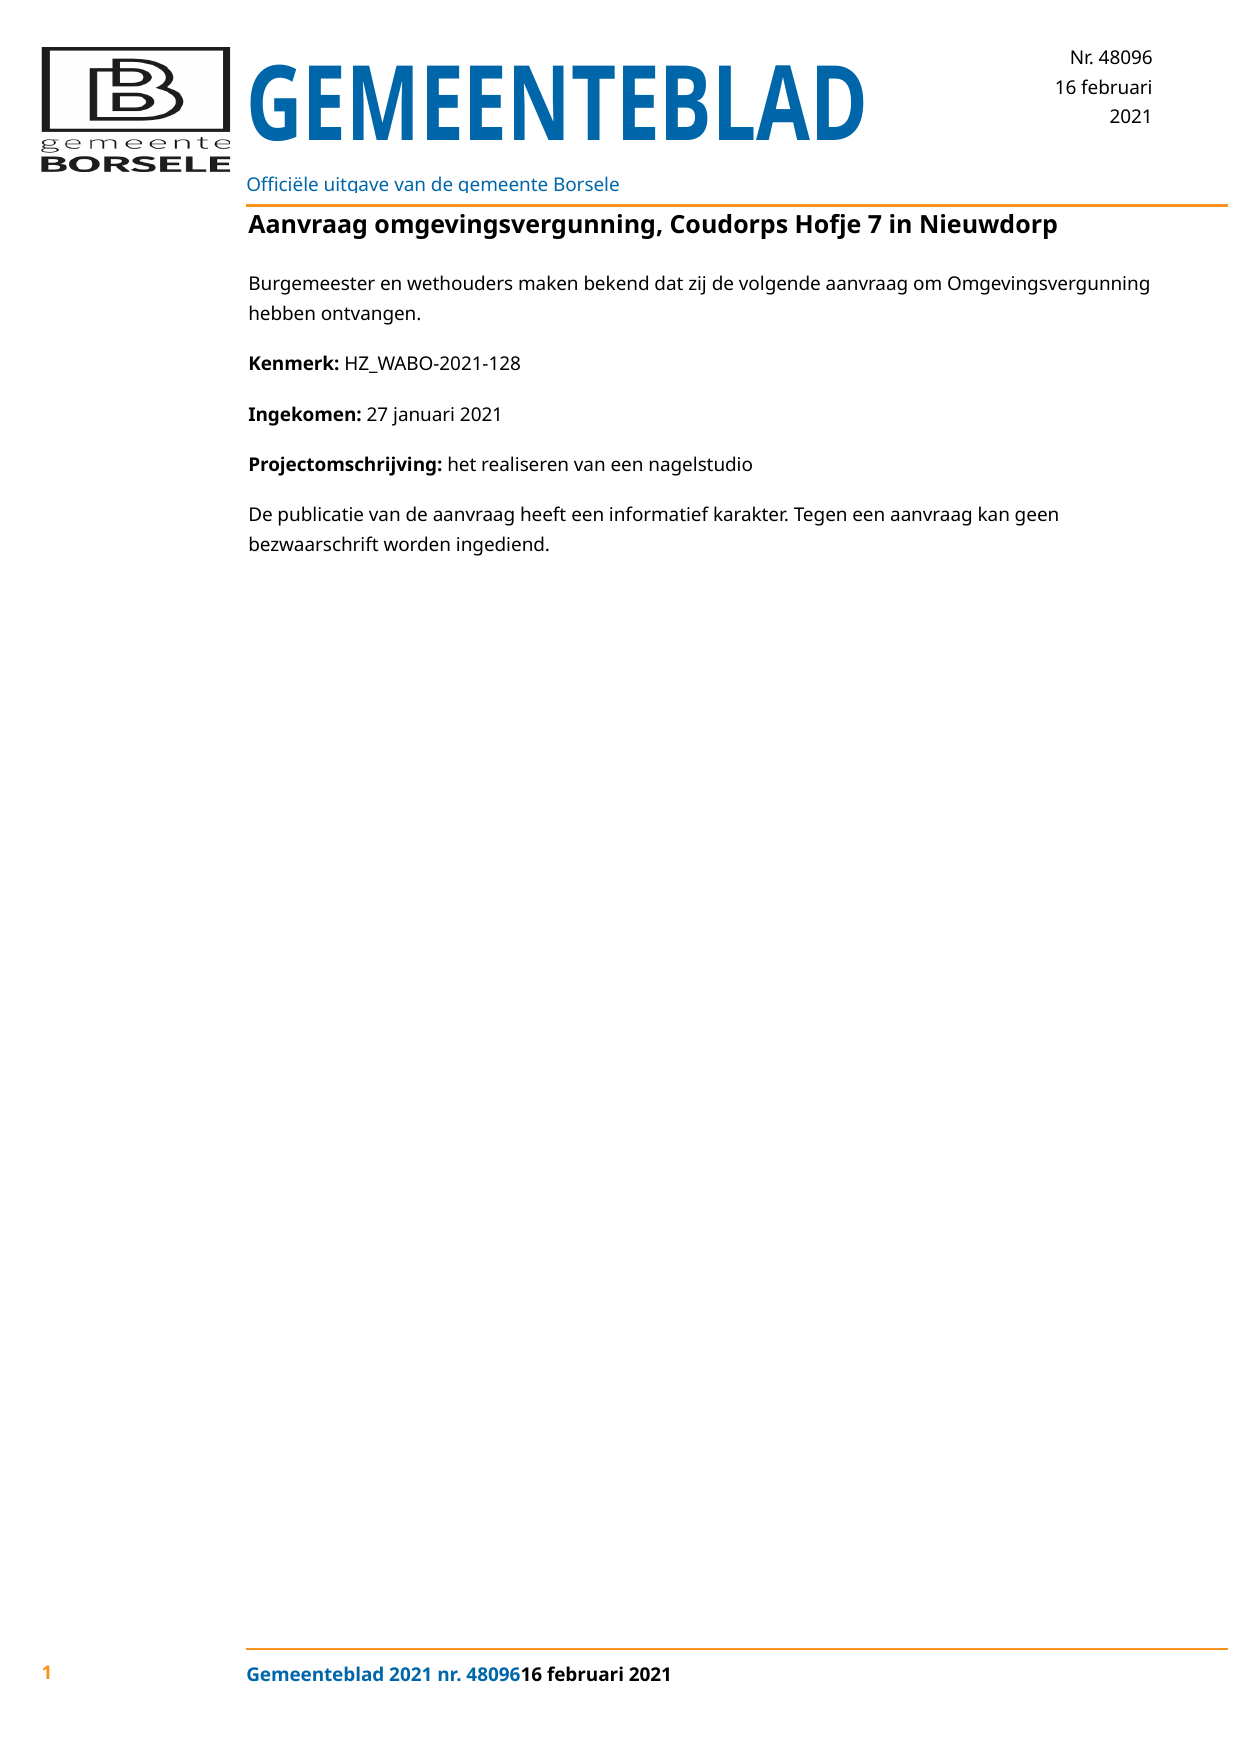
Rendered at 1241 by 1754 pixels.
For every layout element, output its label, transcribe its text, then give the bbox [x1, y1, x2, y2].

text De publicatie van de aanvraag heeft een informatief karakter. Tegen een aanvraag kan geen bezwaarschrift worden ingediend. [248, 502, 1152, 557]
text Projectomschrijving: het realiseren van een nagelstudio [248, 451, 1152, 477]
text Kenmerk: HZ_WABO-2021-128 [248, 350, 1152, 376]
text Burgemeester en wethouders maken bekend dat zij de volgende aanvraag om Omgevingsvergunning hebben ontvangen. [248, 270, 1152, 326]
text Ingekomen: 27 januari 2021 [248, 401, 1152, 426]
text Aanvraag omgevingsvergunning, Coudorps Hofje 7 in Nieuwdorp [248, 207, 1152, 241]
picture [41, 47, 231, 172]
